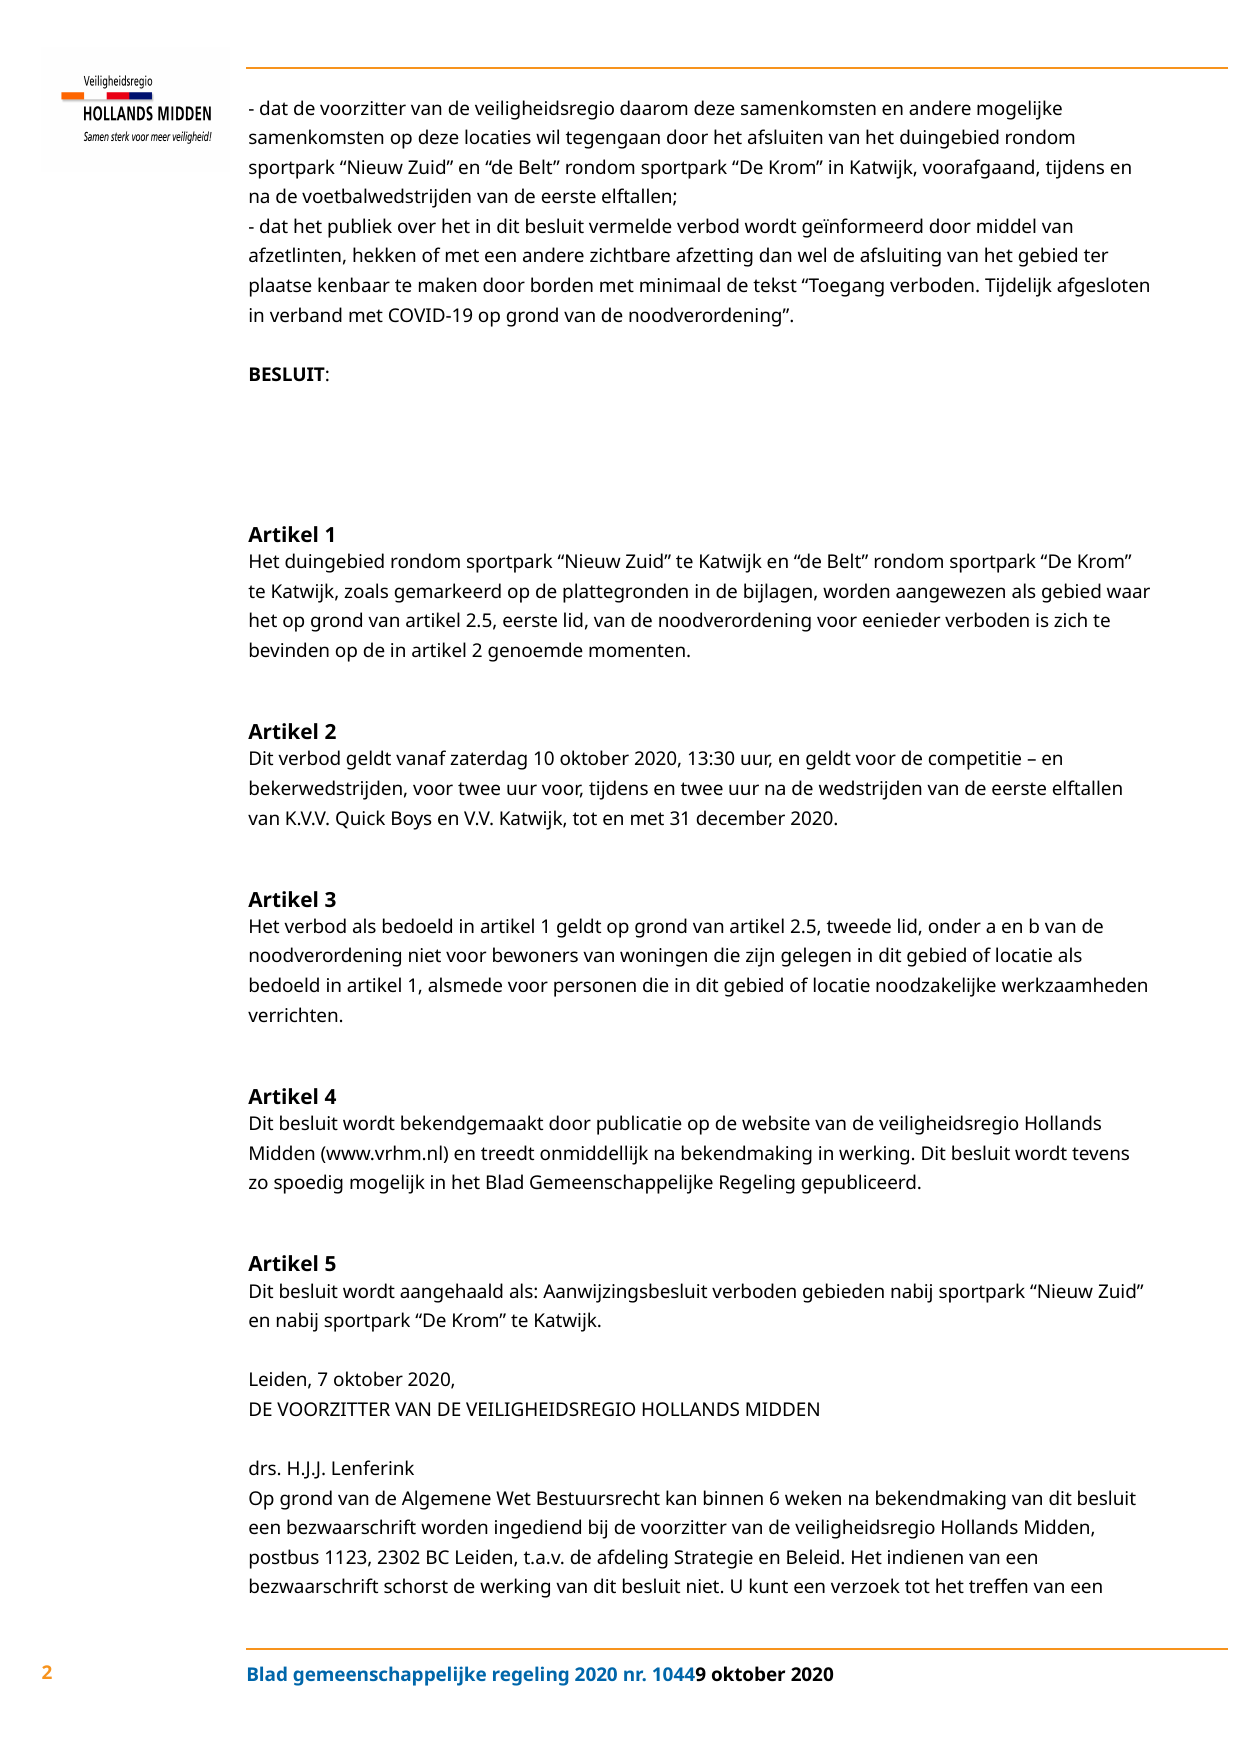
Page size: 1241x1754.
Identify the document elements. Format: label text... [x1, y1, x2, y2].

text Leiden, 7 oktober 2020, [248, 1367, 1152, 1392]
text Artikel 5 [248, 1249, 1152, 1278]
text - dat het publiek over het in dit besluit vermelde verbod wordt geïnformeerd door middel van afzetlinten, hekken of met een andere zichtbare afzetting dan wel de afsluiting van het gebied ter plaatse kenbaar te maken door borden met minimaal de tekst “Toegang verboden. Tijdelijk afgesloten in verband met COVID-19 op grond van de noodverordening”. [248, 213, 1152, 328]
text Artikel 1 [248, 520, 1152, 548]
text BESLUIT: [248, 361, 1152, 387]
text Artikel 4 [248, 1082, 1152, 1110]
text - dat de voorzitter van de veiligheidsregio daarom deze samenkomsten en andere mogelijke samenkomsten op deze locaties wil tegengaan door het afsluiten van het duingebied rondom sportpark “Nieuw Zuid” en “de Belt” rondom sportpark “De Krom” in Katwijk, voorafgaand, tijdens en na de voetbalwedstrijden van de eerste elftallen; [248, 95, 1152, 209]
text drs. H.J.J. Lenferink [248, 1455, 1152, 1481]
text Artikel 3 [248, 885, 1152, 913]
text DE VOORZITTER VAN DE VEILIGHEIDSREGIO HOLLANDS MIDDEN [248, 1396, 1152, 1422]
text Het duingebied rondom sportpark “Nieuw Zuid” te Katwijk en “de Belt” rondom sportpark “De Krom” te Katwijk, zoals gemarkeerd op de plattegronden in de bijlagen, worden aangewezen als gebied waar het op grond van artikel 2.5, eerste lid, van de noodverordening voor eenieder verboden is zich te bevinden op de in artikel 2 genoemde momenten. [248, 548, 1152, 663]
picture [41, 47, 231, 172]
text Op grond van de Algemene Wet Bestuursrecht kan binnen 6 weken na bekendmaking van dit besluit een bezwaarschrift worden ingediend bij de voorzitter van de veiligheidsregio Hollands Midden, postbus 1123, 2302 BC Leiden, t.a.v. de afdeling Strategie en Beleid. Het indienen van een bezwaarschrift schorst de werking van dit besluit niet. U kunt een verzoek tot het treffen van een [248, 1485, 1152, 1599]
text Dit besluit wordt bekendgemaakt door publicatie op de website van de veiligheidsregio Hollands Midden (www.vrhm.nl) en treedt onmiddellijk na bekendmaking in werking. Dit besluit wordt tevens zo spoedig mogelijk in het Blad Gemeenschappelijke Regeling gepubliceerd. [248, 1110, 1152, 1195]
text Artikel 2 [248, 717, 1152, 746]
text Dit besluit wordt aangehaald als: Aanwijzingsbesluit verboden gebieden nabij sportpark “Nieuw Zuid” en nabij sportpark “De Krom” te Katwijk. [248, 1278, 1152, 1333]
text Het verbod als bedoeld in artikel 1 geldt op grond van artikel 2.5, tweede lid, onder a en b van de noodverordening niet voor bewoners van woningen die zijn gelegen in dit gebied of locatie als bedoeld in artikel 1, alsmede voor personen die in dit gebied of locatie noodzakelijke werkzaamheden verrichten. [248, 913, 1152, 1028]
text Dit verbod geldt vanaf zaterdag 10 oktober 2020, 13:30 uur, en geldt voor de competitie – en bekerwedstrijden, voor twee uur voor, tijdens en twee uur na de wedstrijden van de eerste elftallen van K.V.V. Quick Boys en V.V. Katwijk, tot en met 31 december 2020. [248, 746, 1152, 830]
